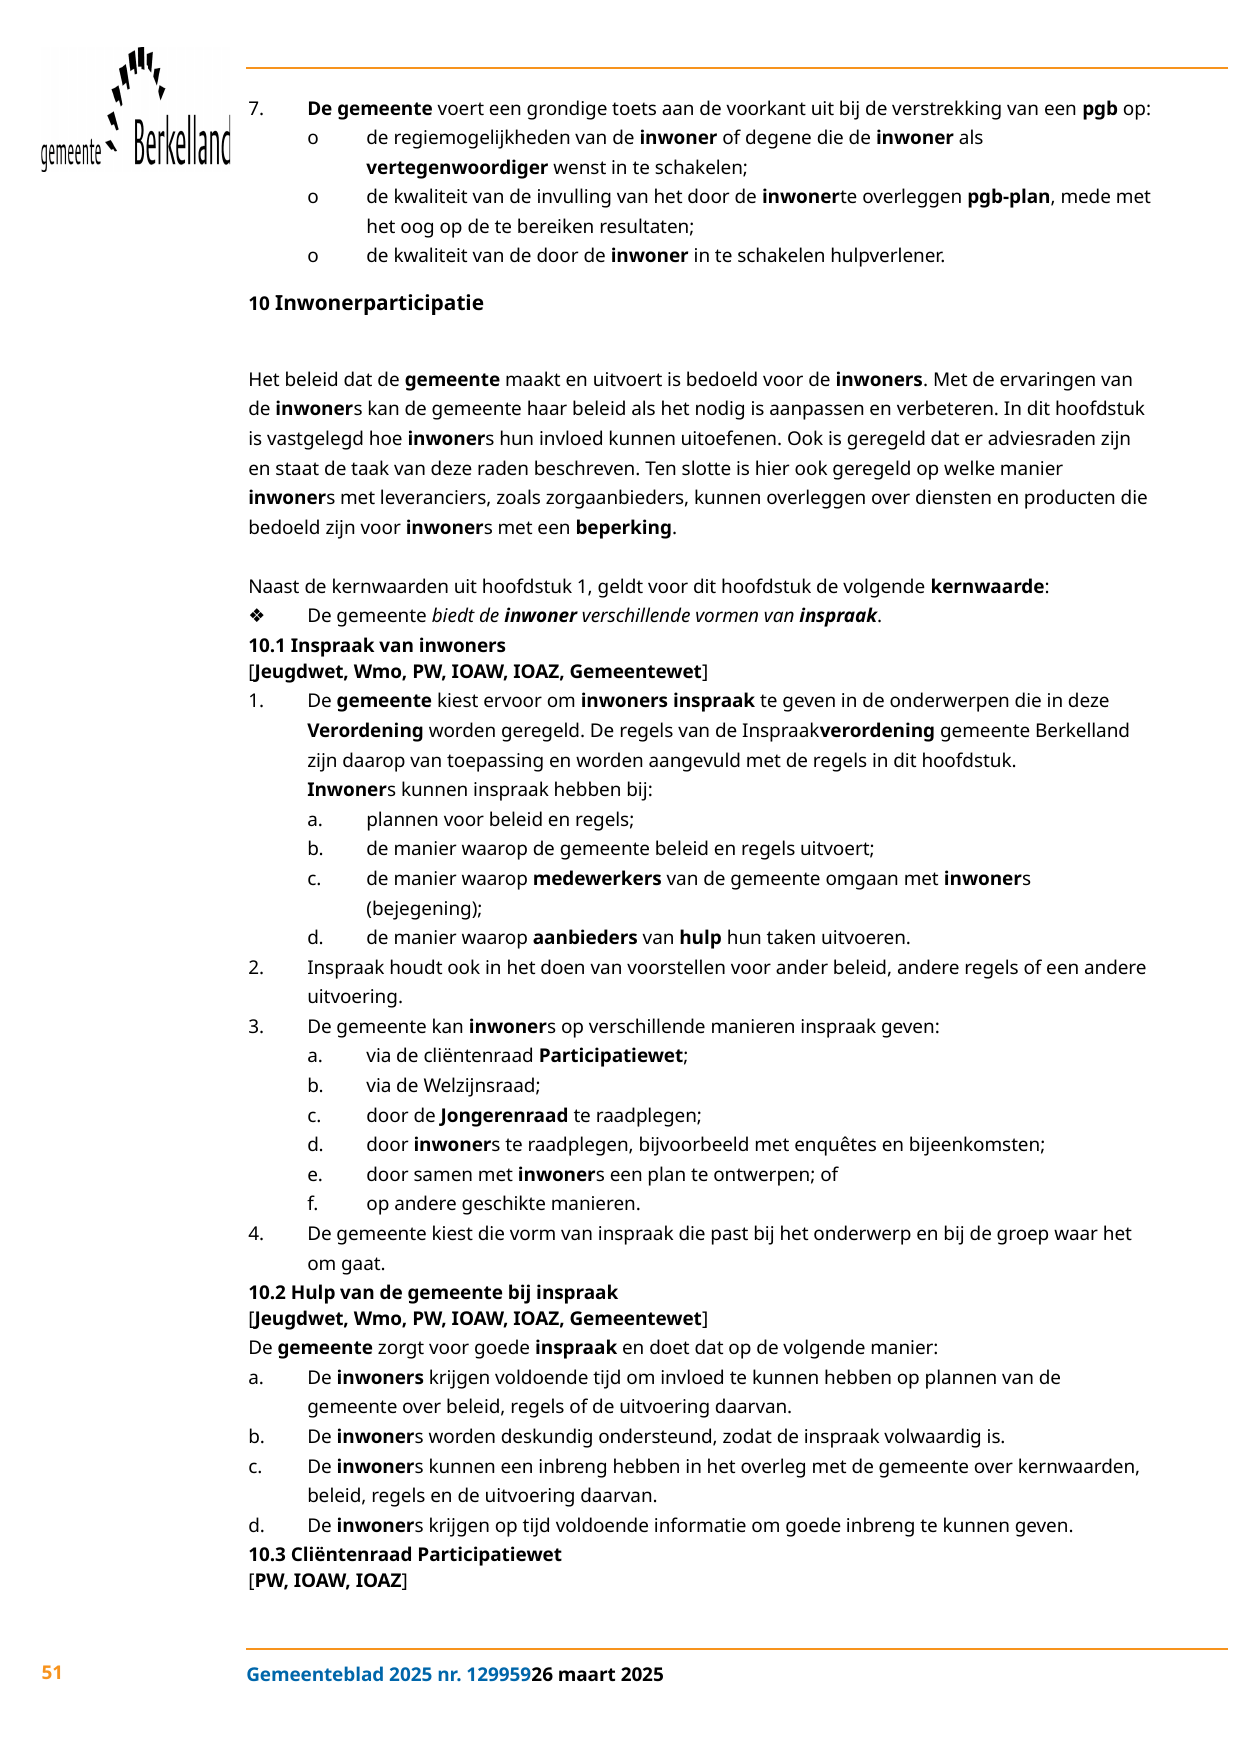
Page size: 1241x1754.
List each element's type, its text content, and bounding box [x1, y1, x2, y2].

list De inwoners krijgen voldoende tijd om invloed te kunnen hebben op plannen van de gemeente over beleid, regels of de uitvoering daarvan. [248, 1364, 1152, 1419]
list De gemeente kiest die vorm van inspraak die past bij het onderwerp en bij de groep waar het om gaat. [248, 1220, 1152, 1275]
text De gemeente zorgt voor goede inspraak en doet dat op de volgende manier: [248, 1334, 1152, 1360]
list door samen met inwoners een plan te ontwerpen; of [307, 1161, 1152, 1187]
picture [41, 47, 231, 172]
text 10.2 Hulp van de gemeente bij inspraak [248, 1279, 1152, 1305]
list De inwoners kunnen een inbreng hebben in het overleg met de gemeente over kernwaarden, beleid, regels en de uitvoering daarvan. [248, 1453, 1152, 1508]
list de kwaliteit van de door de inwoner in te schakelen hulpverlener. [307, 243, 1152, 268]
list de regiemogelijkheden van de inwoner of degene die de inwoner als vertegenwoordiger wenst in te schakelen; [307, 124, 1152, 180]
text 10.1 Inspraak van inwoners [248, 632, 1152, 658]
list door de Jongerenraad te raadplegen; [307, 1102, 1152, 1127]
list De gemeente biedt de inwoner verschillende vormen van inspraak. [248, 603, 1152, 628]
text 10 Inwonerparticipatie [248, 288, 1152, 317]
list De inwoners worden deskundig ondersteund, zodat de inspraak volwaardig is. [248, 1423, 1152, 1449]
list plannen voor beleid en regels; [307, 806, 1152, 832]
text [Jeugdwet, Wmo, PW, IOAW, IOAZ, Gemeentewet] [248, 1305, 1152, 1331]
list de manier waarop de gemeente beleid en regels uitvoert; [307, 836, 1152, 861]
list De gemeente voert een grondige toets aan de voorkant uit bij de verstrekking van een pgb op: [248, 95, 1152, 121]
list de kwaliteit van de invulling van het door de inwonerte overleggen pgb-plan, mede met het oog op de te bereiken resultaten; [307, 183, 1152, 239]
list Inwoners kunnen inspraak hebben bij: [248, 776, 1152, 802]
list De gemeente kiest ervoor om inwoners inspraak te geven in de onderwerpen die in deze Verordening worden geregeld. De regels van de Inspraakverordening gemeente Berkelland zijn daarop van toepassing en worden aangevuld met de regels in dit hoofdstuk. [248, 688, 1152, 772]
list via de Welzijnsraad; [307, 1072, 1152, 1098]
text [PW, IOAW, IOAZ] [248, 1567, 1152, 1593]
list Inspraak houdt ook in het doen van voorstellen voor ander beleid, andere regels of een andere uitvoering. [248, 954, 1152, 1009]
list De inwoners krijgen op tijd voldoende informatie om goede inbreng te kunnen geven. [248, 1512, 1152, 1538]
list de manier waarop medewerkers van de gemeente omgaan met inwoners (bejegening); [307, 865, 1152, 920]
list door inwoners te raadplegen, bijvoorbeeld met enquêtes en bijeenkomsten; [307, 1131, 1152, 1157]
list De gemeente kan inwoners op verschillende manieren inspraak geven: [248, 1013, 1152, 1039]
text Naast de kernwaarden uit hoofdstuk 1, geldt voor dit hoofdstuk de volgende kernwaarde: [248, 573, 1152, 599]
text 10.3 Cliëntenraad Participatiewet [248, 1542, 1152, 1567]
text Het beleid dat de gemeente maakt en uitvoert is bedoeld voor de inwoners. Met de ervaringen van de inwoners kan de gemeente haar beleid als het nodig is aanpassen en verbeteren. In dit hoofdstuk is vastgelegd hoe inwoners hun invloed kunnen uitoefenen. Ook is geregeld dat er adviesraden zijn en staat de taak van deze raden beschreven. Ten slotte is hier ook geregeld op welke manier inwoners met leveranciers, zoals zorgaanbieders, kunnen overleggen over diensten en producten die bedoeld zijn voor inwoners met een beperking. [248, 366, 1152, 540]
text [Jeugdwet, Wmo, PW, IOAW, IOAZ, Gemeentewet] [248, 658, 1152, 684]
list de manier waarop aanbieders van hulp hun taken uitvoeren. [307, 924, 1152, 950]
list via de cliëntenraad Participatiewet; [307, 1043, 1152, 1068]
list op andere geschikte manieren. [307, 1191, 1152, 1216]
